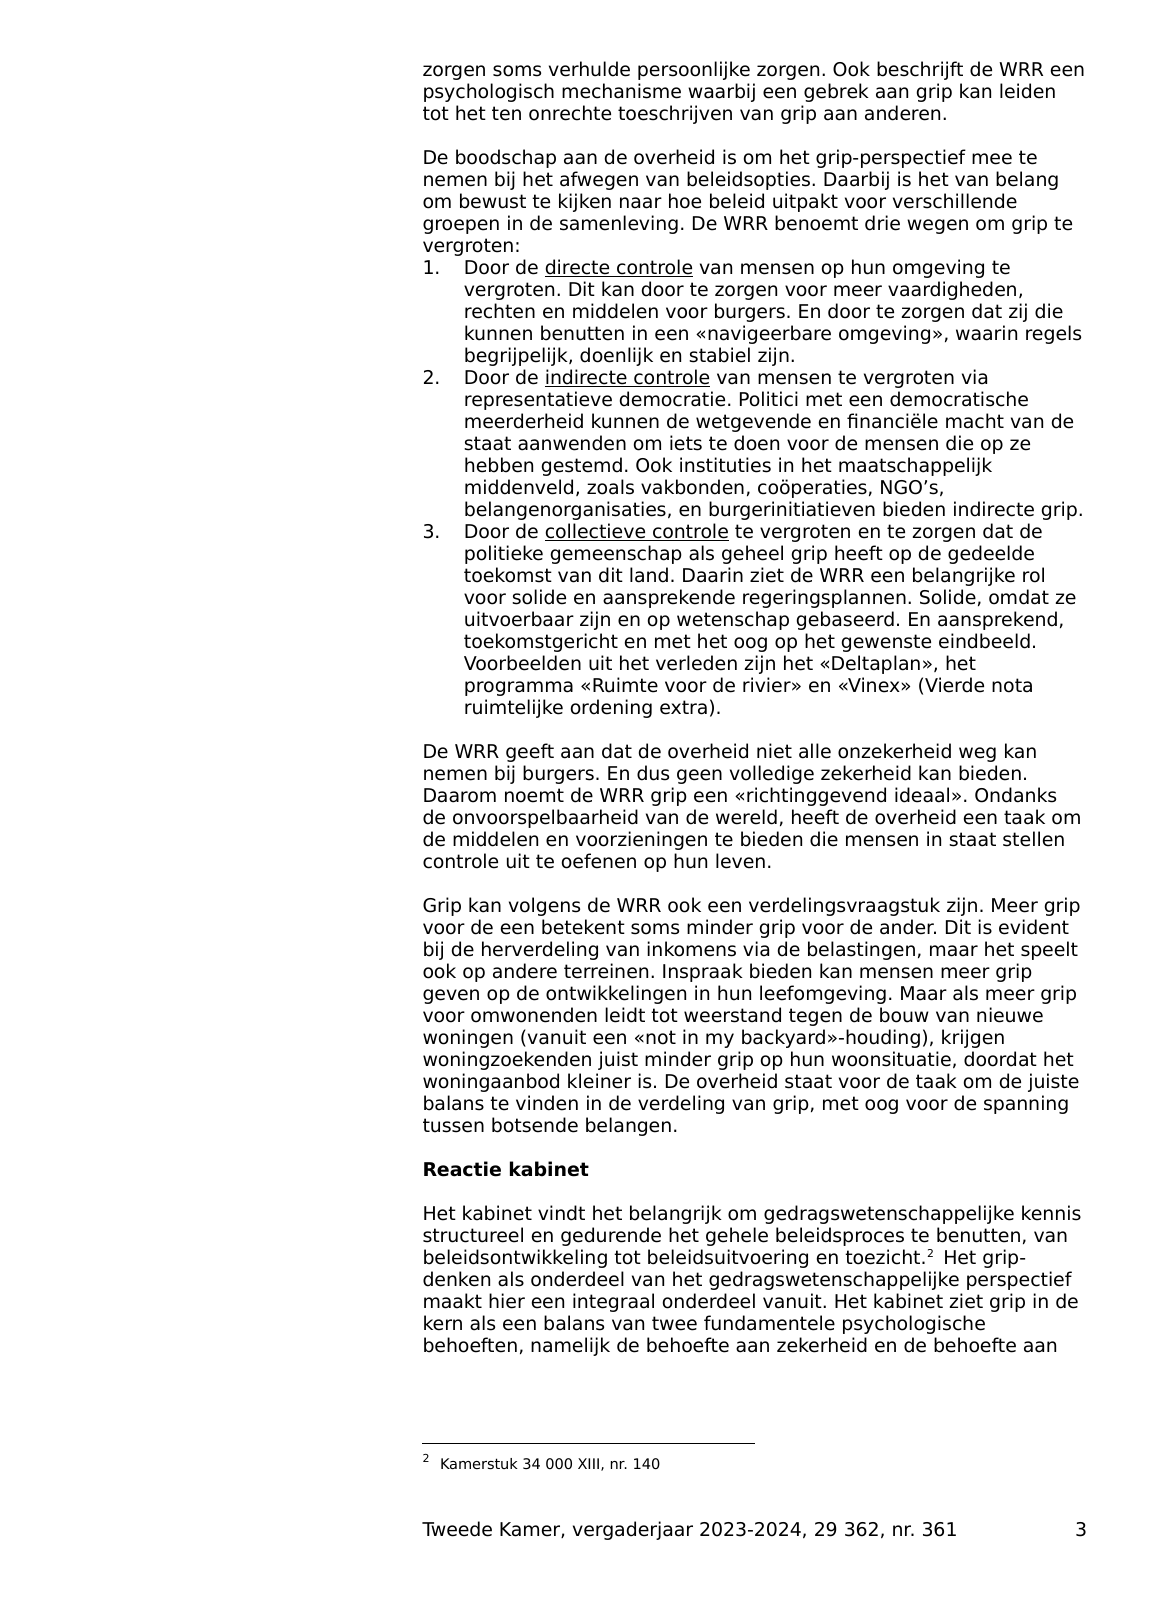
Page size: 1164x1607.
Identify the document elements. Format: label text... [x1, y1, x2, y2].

text 1. Door de directe controle van mensen op hun omgeving te vergroten. Dit kan door te zorgen voor meer vaardigheden, rechten en middelen voor burgers. En door te zorgen dat zij die kunnen benutten in een «navigeerbare omgeving», waarin regels begrijpelijk, doenlijk en stabiel zijn. [422, 257, 1087, 367]
text Het kabinet vindt het belangrijk om gedragswetenschappelijke kennis structureel en gedurende het gehele beleidsproces te benutten, van beleidsontwikkeling tot beleidsuitvoering en toezicht. Het grip-denken als onderdeel van het gedragswetenschappelijke perspectief maakt hier een integraal onderdeel vanuit. Het kabinet ziet grip in de kern als een balans van twee fundamentele psychologische behoeften, namelijk de behoefte aan zekerheid en de behoefte aan [422, 1203, 1087, 1357]
text Kamerstuk 34 000 XIII, nr. 140 [422, 1452, 1087, 1474]
text 3. Door de collectieve controle te vergroten en te zorgen dat de politieke gemeenschap als geheel grip heeft op de gedeelde toekomst van dit land. Daarin ziet de WRR een belangrijke rol voor solide en aansprekende regeringsplannen. Solide, omdat ze uitvoerbaar zijn en op wetenschap gebaseerd. En aansprekend, toekomstgericht en met het oog op het gewenste eindbeeld. Voorbeelden uit het verleden zijn het «Deltaplan», het programma «Ruimte voor de rivier» en «Vinex» (Vierde nota ruimtelijke ordening extra). [422, 521, 1087, 719]
text zorgen soms verhulde persoonlijke zorgen. Ook beschrijft de WRR een psychologisch mechanisme waarbij een gebrek aan grip kan leiden tot het ten onrechte toeschrijven van grip aan anderen. [422, 59, 1087, 125]
text De WRR geeft aan dat de overheid niet alle onzekerheid weg kan nemen bij burgers. En dus geen volledige zekerheid kan bieden. Daarom noemt de WRR grip een «richtinggevend ideaal». Ondanks de onvoorspelbaarheid van de wereld, heeft de overheid een taak om de middelen en voorzieningen te bieden die mensen in staat stellen controle uit te oefenen op hun leven. [422, 741, 1087, 873]
text 2. Door de indirecte controle van mensen te vergroten via representatieve democratie. Politici met een democratische meerderheid kunnen de wetgevende en financiële macht van de staat aanwenden om iets te doen voor de mensen die op ze hebben gestemd. Ook instituties in het maatschappelijk middenveld, zoals vakbonden, coöperaties, NGO’s, belangenorganisaties, en burgerinitiatieven bieden indirecte grip. [422, 367, 1087, 521]
text De boodschap aan de overheid is om het grip-perspectief mee te nemen bij het afwegen van beleidsopties. Daarbij is het van belang om bewust te kijken naar hoe beleid uitpakt voor verschillende groepen in de samenleving. De WRR benoemt drie wegen om grip te vergroten: [422, 147, 1087, 257]
text Grip kan volgens de WRR ook een verdelingsvraagstuk zijn. Meer grip voor de een betekent soms minder grip voor de ander. Dit is evident bij de herverdeling van inkomens via de belastingen, maar het speelt ook op andere terreinen. Inspraak bieden kan mensen meer grip geven op de ontwikkelingen in hun leefomgeving. Maar als meer grip voor omwonenden leidt tot weerstand tegen de bouw van nieuwe woningen (vanuit een «not in my backyard»-houding), krijgen woningzoekenden juist minder grip op hun woonsituatie, doordat het woningaanbod kleiner is. De overheid staat voor de taak om de juiste balans te vinden in de verdeling van grip, met oog voor de spanning tussen botsende belangen. [422, 895, 1087, 1137]
subtitle Reactie kabinet [422, 1159, 1087, 1181]
